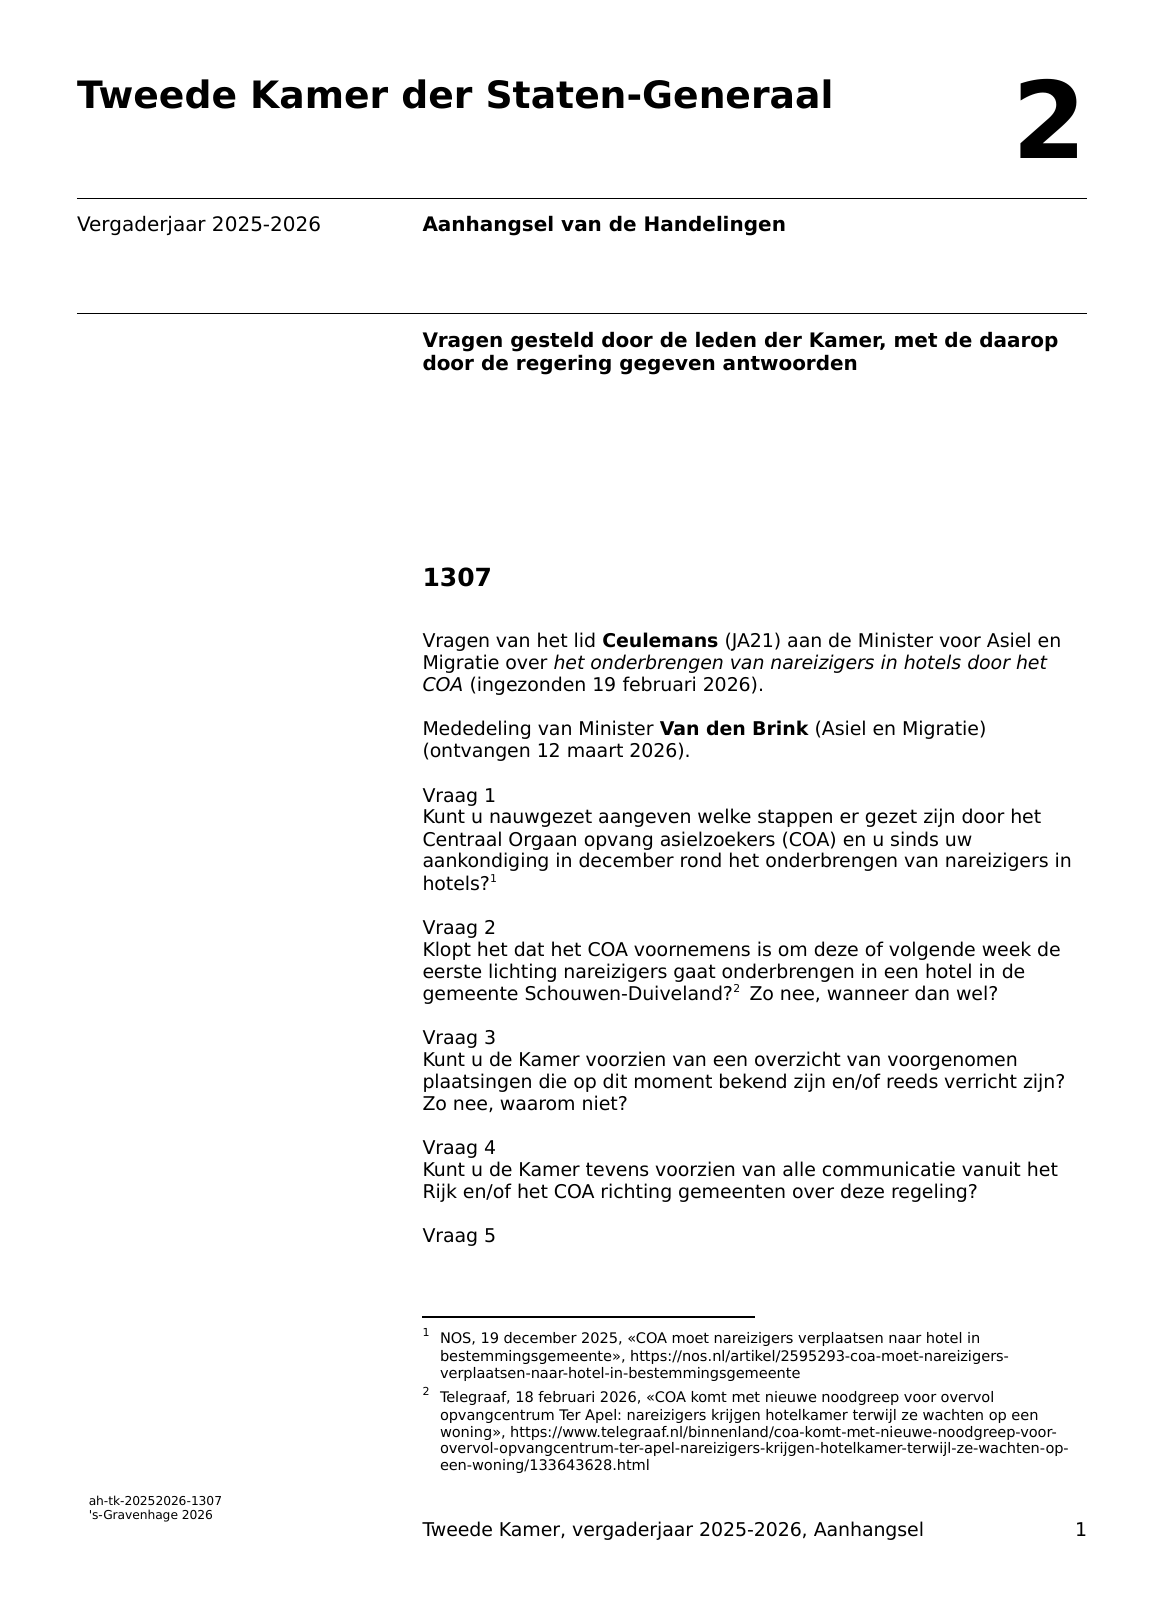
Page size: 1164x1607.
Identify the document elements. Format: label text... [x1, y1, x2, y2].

text Vraag 2 [422, 917, 1087, 938]
text 's-Gravenhage 2026 [88, 1508, 323, 1522]
text Kunt u de Kamer tevens voorzien van alle communicatie vanuit het Rijk en/of het COA richting gemeenten over deze regeling? [422, 1159, 1087, 1203]
text Vraag 1 [422, 784, 1087, 806]
table_cell [77, 314, 422, 375]
text ah-tk-20252026-1307 [88, 1494, 323, 1508]
text NOS, 19 december 2025, «COA moet nareizigers verplaatsen naar hotel in bestemmingsgemeente», https://nos.nl/artikel/2595293-coa-moet-nareizigers-verplaatsen-naar-hotel-in-bestemmingsgemeente [422, 1326, 1087, 1382]
text 1307 [422, 563, 1087, 592]
table_cell Aanhangsel van de Handelingen [422, 199, 1087, 313]
text Mededeling van Minister Van den Brink (Asiel en Migratie) (ontvangen 12 maart 2026). [422, 718, 1087, 762]
table_header 2 [886, 59, 1087, 198]
table_cell Vergaderjaar 2025-2026 [77, 199, 422, 313]
text Vraag 4 [422, 1137, 1087, 1159]
text Vragen van het lid Ceulemans (JA21) aan de Minister voor Asiel en Migratie over het onderbrengen van nareizigers in hotels door het COA (ingezonden 19 februari 2026). [422, 630, 1087, 696]
text Telegraaf, 18 februari 2026, «COA komt met nieuwe noodgreep voor overvol opvangcentrum Ter Apel: nareizigers krijgen hotelkamer terwijl ze wachten op een woning», https://www.telegraaf.nl/binnenland/coa-komt-met-nieuwe-noodgreep-voor-overvol-opvangcentrum-ter-apel-nareizigers-krijgen-hotelkamer-terwijl-ze-wachten-op-een-woning/133643628.html [422, 1385, 1087, 1474]
text Vraag 3 [422, 1027, 1087, 1049]
text Klopt het dat het COA voornemens is om deze of volgende week de eerste lichting nareizigers gaat onderbrengen in een hotel in de gemeente Schouwen-Duiveland? Zo nee, wanneer dan wel? [422, 938, 1087, 1004]
table_cell Vragen gesteld door de leden der Kamer, met de daarop door de regering gegeven antwoorden [422, 314, 1087, 375]
text Kunt u nauwgezet aangeven welke stappen er gezet zijn door het Centraal Orgaan opvang asielzoekers (COA) en u sinds uw aankondiging in december rond het onderbrengen van nareizigers in hotels? [422, 806, 1087, 894]
table_header Tweede Kamer der Staten-Generaal [77, 59, 886, 198]
text Vraag 5 [422, 1225, 1087, 1247]
text Kunt u de Kamer voorzien van een overzicht van voorgenomen plaatsingen die op dit moment bekend zijn en/of reeds verricht zijn? Zo nee, waarom niet? [422, 1049, 1087, 1114]
